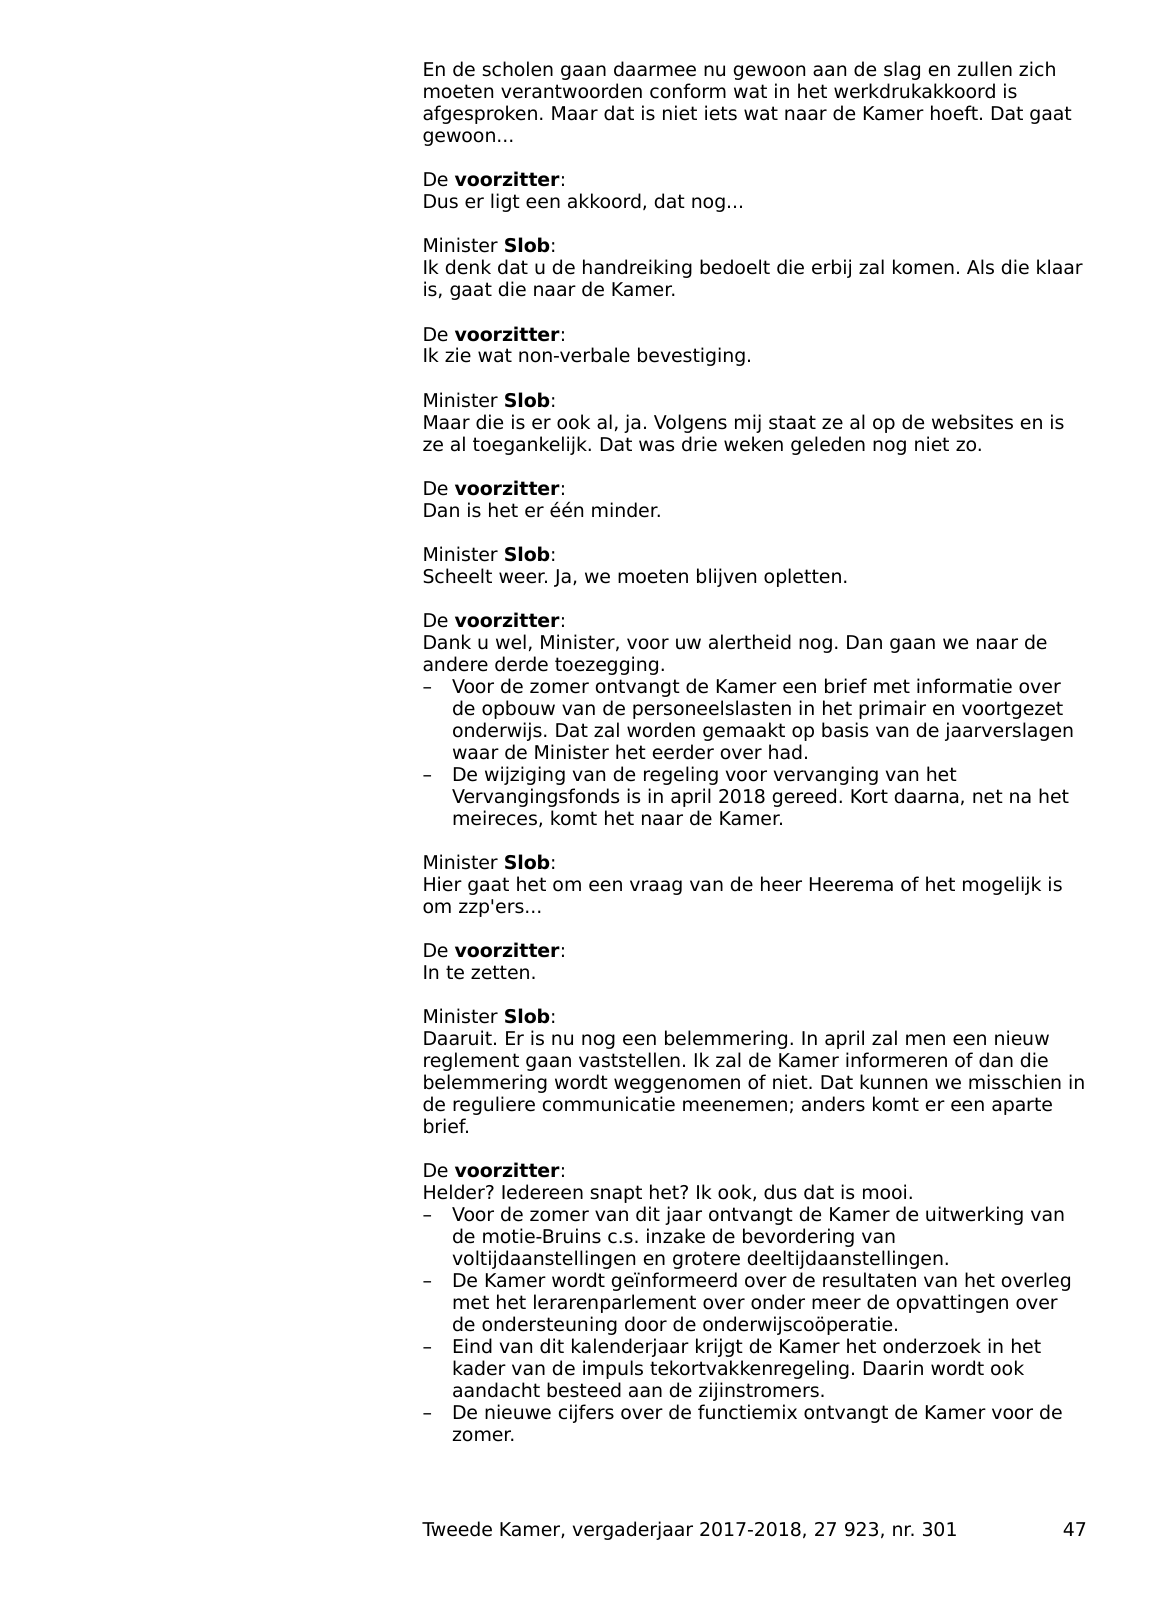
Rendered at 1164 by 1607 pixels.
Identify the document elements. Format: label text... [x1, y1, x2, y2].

text De voorzitter: [422, 323, 1087, 345]
text Dan is het er één minder. [422, 500, 1087, 522]
text Scheelt weer. Ja, we moeten blijven opletten. [422, 566, 1087, 588]
text – Eind van dit kalenderjaar krijgt de Kamer het onderzoek in het kader van de impuls tekortvakkenregeling. Daarin wordt ook aandacht besteed aan de zijinstromers. [422, 1336, 1087, 1402]
text De voorzitter: [422, 478, 1087, 500]
text De voorzitter: [422, 169, 1087, 191]
text De voorzitter: [422, 1160, 1087, 1182]
text – De wijziging van de regeling voor vervanging van het Vervangingsfonds is in april 2018 gereed. Kort daarna, net na het meireces, komt het naar de Kamer. [422, 764, 1087, 830]
text In te zetten. [422, 962, 1087, 984]
text – De Kamer wordt geïnformeerd over de resultaten van het overleg met het lerarenparlement over onder meer de opvattingen over de ondersteuning door de onderwijscoöperatie. [422, 1270, 1087, 1336]
text Minister Slob: [422, 544, 1087, 566]
text Dus er ligt een akkoord, dat nog... [422, 191, 1087, 213]
text – Voor de zomer ontvangt de Kamer een brief met informatie over de opbouw van de personeelslasten in het primair en voortgezet onderwijs. Dat zal worden gemaakt op basis van de jaarverslagen waar de Minister het eerder over had. [422, 676, 1087, 764]
text Minister Slob: [422, 1006, 1087, 1028]
text Maar die is er ook al, ja. Volgens mij staat ze al op de websites en is ze al toegankelijk. Dat was drie weken geleden nog niet zo. [422, 412, 1087, 456]
text – De nieuwe cijfers over de functiemix ontvangt de Kamer voor de zomer. [422, 1402, 1087, 1446]
text Minister Slob: [422, 852, 1087, 874]
text Minister Slob: [422, 235, 1087, 257]
text Minister Slob: [422, 389, 1087, 412]
text Hier gaat het om een vraag van de heer Heerema of het mogelijk is om zzp'ers... [422, 874, 1087, 918]
text En de scholen gaan daarmee nu gewoon aan de slag en zullen zich moeten verantwoorden conform wat in het werkdrukakkoord is afgesproken. Maar dat is niet iets wat naar de Kamer hoeft. Dat gaat gewoon... [422, 59, 1087, 147]
text De voorzitter: [422, 940, 1087, 962]
text – Voor de zomer van dit jaar ontvangt de Kamer de uitwerking van de motie-Bruins c.s. inzake de bevordering van voltijdaanstellingen en grotere deeltijdaanstellingen. [422, 1204, 1087, 1270]
text Daaruit. Er is nu nog een belemmering. In april zal men een nieuw reglement gaan vaststellen. Ik zal de Kamer informeren of dan die belemmering wordt weggenomen of niet. Dat kunnen we misschien in de reguliere communicatie meenemen; anders komt er een aparte brief. [422, 1028, 1087, 1138]
text Ik zie wat non-verbale bevestiging. [422, 345, 1087, 367]
text De voorzitter: [422, 610, 1087, 632]
text Ik denk dat u de handreiking bedoelt die erbij zal komen. Als die klaar is, gaat die naar de Kamer. [422, 257, 1087, 301]
text Dank u wel, Minister, voor uw alertheid nog. Dan gaan we naar de andere derde toezegging. [422, 632, 1087, 676]
text Helder? Iedereen snapt het? Ik ook, dus dat is mooi. [422, 1182, 1087, 1204]
